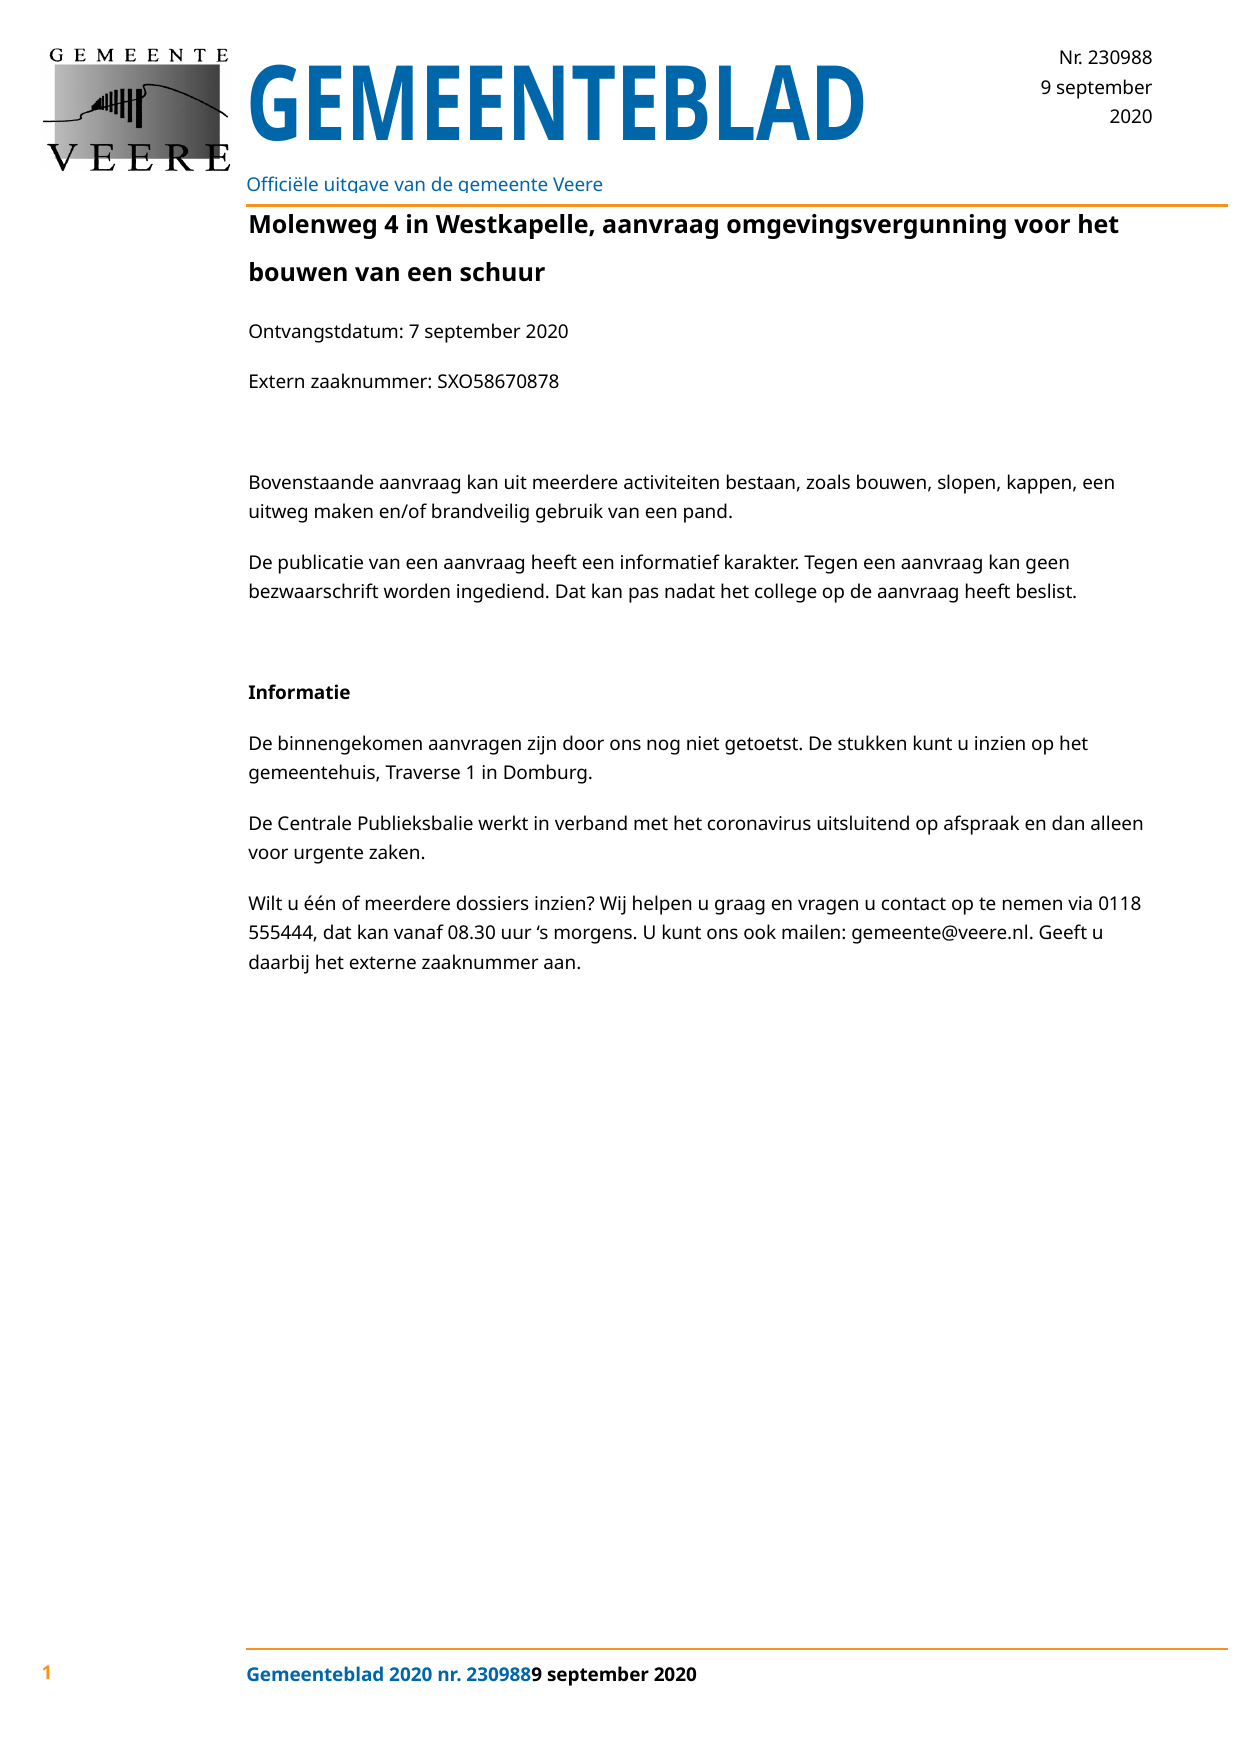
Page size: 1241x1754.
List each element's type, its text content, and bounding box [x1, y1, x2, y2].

text Ontvangstdatum: 7 september 2020 [248, 318, 1152, 344]
text Molenweg 4 in Westkapelle, aanvraag omgevingsvergunning voor het bouwen van een schuur [248, 207, 1152, 288]
text Informatie [248, 679, 1152, 705]
text De publicatie van een aanvraag heeft een informatief karakter. Tegen een aanvraag kan geen bezwaarschrift worden ingediend. Dat kan pas nadat het college op de aanvraag heeft beslist. [248, 549, 1152, 604]
text De Centrale Publieksbalie werkt in verband met het coronavirus uitsluitend op afspraak en dan alleen voor urgente zaken. [248, 810, 1152, 865]
text De binnengekomen aanvragen zijn door ons nog niet getoetst. De stukken kunt u inzien op het gemeentehuis, Traverse 1 in Domburg. [248, 730, 1152, 785]
text Extern zaaknummer: SXO58670878 [248, 368, 1152, 394]
text Bovenstaande aanvraag kan uit meerdere activiteiten bestaan, zoals bouwen, slopen, kappen, een uitweg maken en/of brandveilig gebruik van een pand. [248, 469, 1152, 524]
picture [41, 47, 231, 172]
text Wilt u één of meerdere dossiers inzien? Wij helpen u graag en vragen u contact op te nemen via 0118 555444, dat kan vanaf 08.30 uur ‘s morgens. U kunt ons ook mailen: gemeente@veere.nl. Geeft u daarbij het externe zaaknummer aan. [248, 890, 1152, 975]
